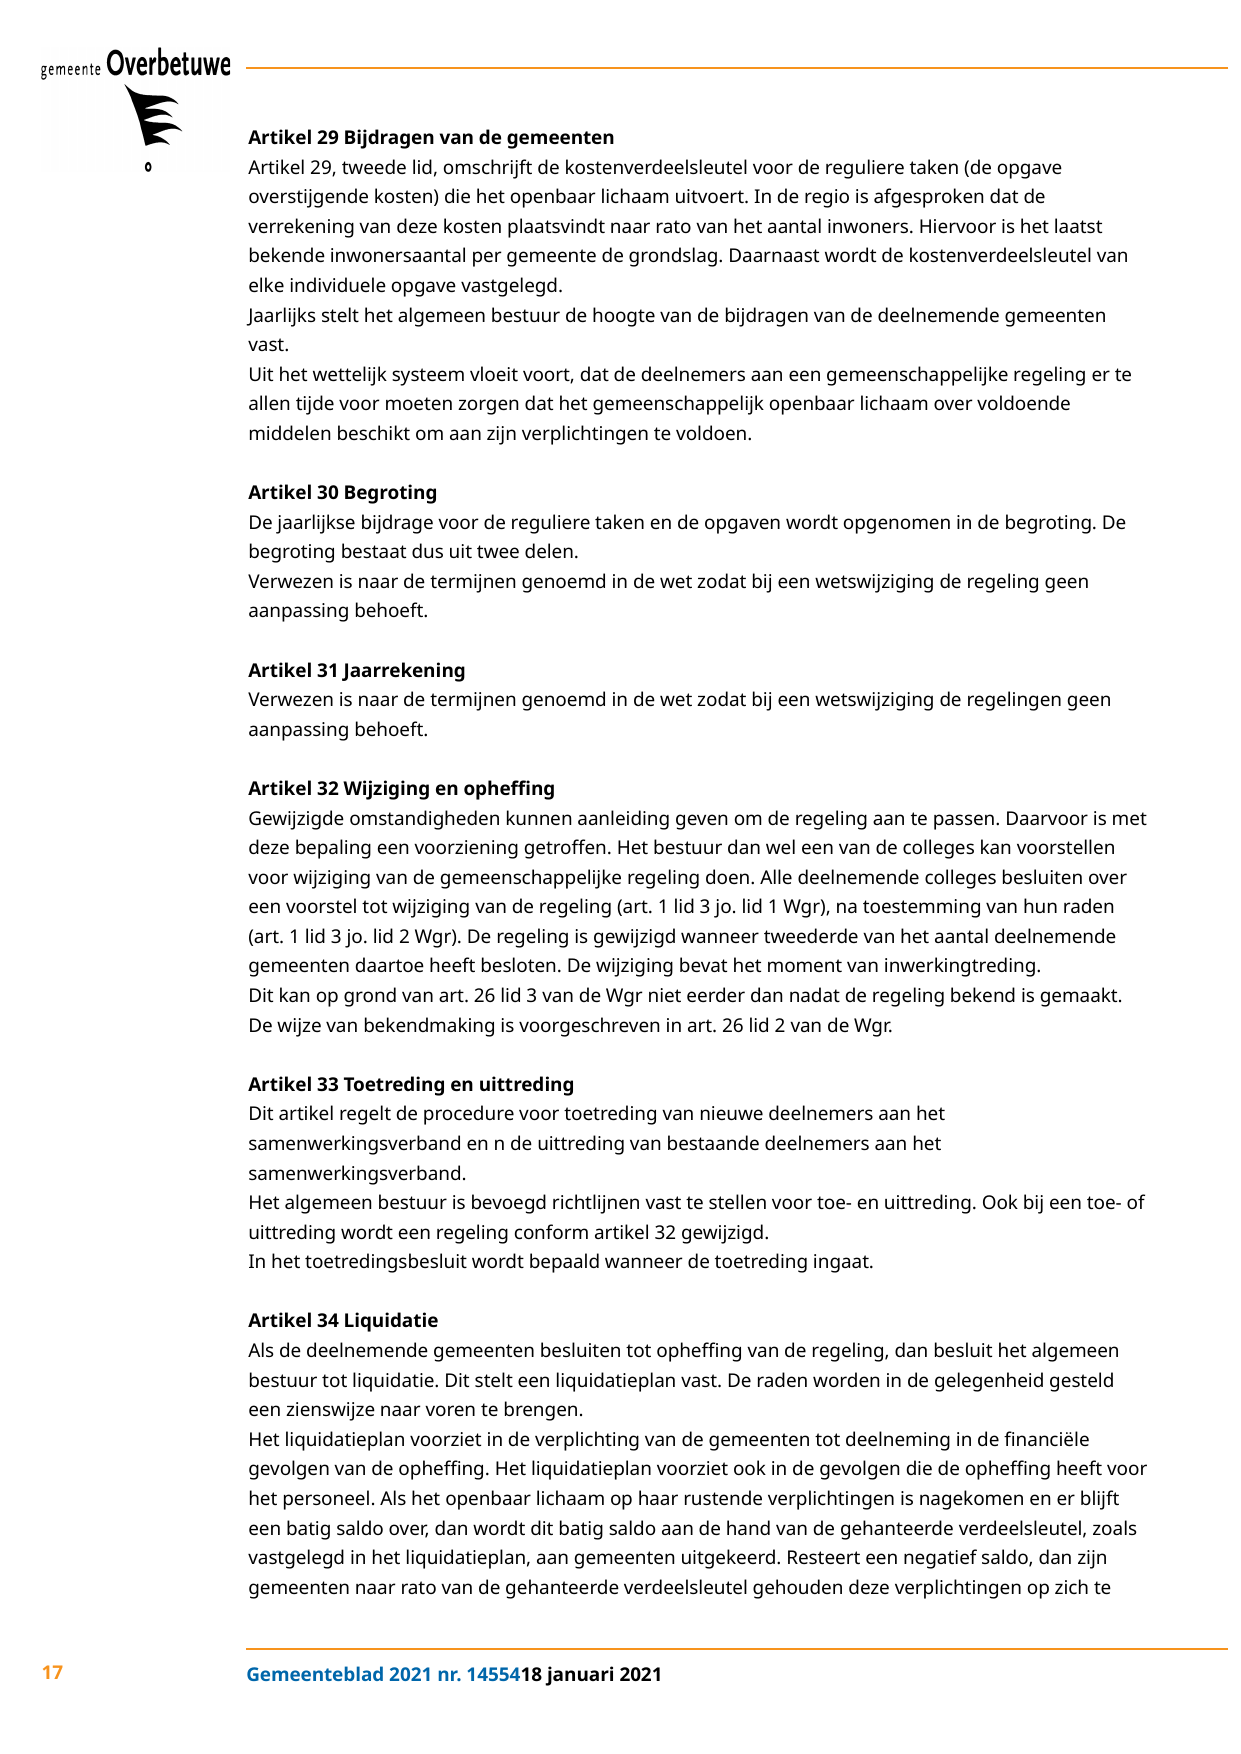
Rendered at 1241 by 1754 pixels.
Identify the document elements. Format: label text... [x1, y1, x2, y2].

text Artikel 32 Wijziging en opheffing [248, 775, 1152, 801]
picture [41, 47, 231, 172]
text Artikel 33 Toetreding en uittreding [248, 1071, 1152, 1097]
text Verwezen is naar de termijnen genoemd in de wet zodat bij een wetswijziging de regelingen geen aanpassing behoeft. [248, 686, 1152, 742]
text Artikel 31 Jaarrekening [248, 657, 1152, 683]
text Gewijzigde omstandigheden kunnen aanleiding geven om de regeling aan te passen. Daarvoor is met deze bepaling een voorziening getroffen. Het bestuur dan wel een van de colleges kan voorstellen voor wijziging van de gemeenschappelijke regeling doen. Alle deelnemende colleges besluiten over een voorstel tot wijziging van de regeling (art. 1 lid 3 jo. lid 1 Wgr), na toestemming van hun raden (art. 1 lid 3 jo. lid 2 Wgr). De regeling is gewijzigd wanneer tweederde van het aantal deelnemende gemeenten daartoe heeft besloten. De wijziging bevat het moment van inwerkingtreding. [248, 805, 1152, 978]
text Als de deelnemende gemeenten besluiten tot opheffing van de regeling, dan besluit het algemeen bestuur tot liquidatie. Dit stelt een liquidatieplan vast. De raden worden in de gelegenheid gesteld een zienswijze naar voren te brengen. [248, 1337, 1152, 1422]
text Artikel 30 Begroting [248, 479, 1152, 505]
text Het liquidatieplan voorziet in de verplichting van de gemeenten tot deelneming in de financiële gevolgen van de opheffing. Het liquidatieplan voorziet ook in de gevolgen die de opheffing heeft voor het personeel. Als het openbaar lichaam op haar rustende verplichtingen is nagekomen en er blijft een batig saldo over, dan wordt dit batig saldo aan de hand van de gehanteerde verdeelsleutel, zoals vastgelegd in het liquidatieplan, aan gemeenten uitgekeerd. Resteert een negatief saldo, dan zijn gemeenten naar rato van de gehanteerde verdeelsleutel gehouden deze verplichtingen op zich te [248, 1426, 1152, 1600]
text Dit artikel regelt de procedure voor toetreding van nieuwe deelnemers aan het samenwerkingsverband en n de uittreding van bestaande deelnemers aan het samenwerkingsverband. [248, 1101, 1152, 1186]
text Dit kan op grond van art. 26 lid 3 van de Wgr niet eerder dan nadat de regeling bekend is gemaakt. De wijze van bekendmaking is voorgeschreven in art. 26 lid 2 van de Wgr. [248, 982, 1152, 1038]
text Het algemeen bestuur is bevoegd richtlijnen vast te stellen voor toe- en uittreding. Ook bij een toe- of uittreding wordt een regeling conform artikel 32 gewijzigd. [248, 1189, 1152, 1245]
text Artikel 29 Bijdragen van de gemeenten [248, 124, 1152, 150]
text Artikel 29, tweede lid, omschrijft de kostenverdeelsleutel voor de reguliere taken (de opgave overstijgende kosten) die het openbaar lichaam uitvoert. In de regio is afgesproken dat de verrekening van deze kosten plaatsvindt naar rato van het aantal inwoners. Hiervoor is het laatst bekende inwonersaantal per gemeente de grondslag. Daarnaast wordt de kostenverdeelsleutel van elke individuele opgave vastgelegd. [248, 154, 1152, 298]
text Artikel 34 Liquidatie [248, 1308, 1152, 1333]
text Uit het wettelijk systeem vloeit voort, dat de deelnemers aan een gemeenschappelijke regeling er te allen tijde voor moeten zorgen dat het gemeenschappelijk openbaar lichaam over voldoende middelen beschikt om aan zijn verplichtingen te voldoen. [248, 361, 1152, 446]
text In het toetredingsbesluit wordt bepaald wanneer de toetreding ingaat. [248, 1248, 1152, 1274]
text Jaarlijks stelt het algemeen bestuur de hoogte van de bijdragen van de deelnemende gemeenten vast. [248, 302, 1152, 357]
text Verwezen is naar de termijnen genoemd in de wet zodat bij een wetswijziging de regeling geen aanpassing behoeft. [248, 568, 1152, 623]
text De jaarlijkse bijdrage voor de reguliere taken en de opgaven wordt opgenomen in de begroting. De begroting bestaat dus uit twee delen. [248, 509, 1152, 564]
